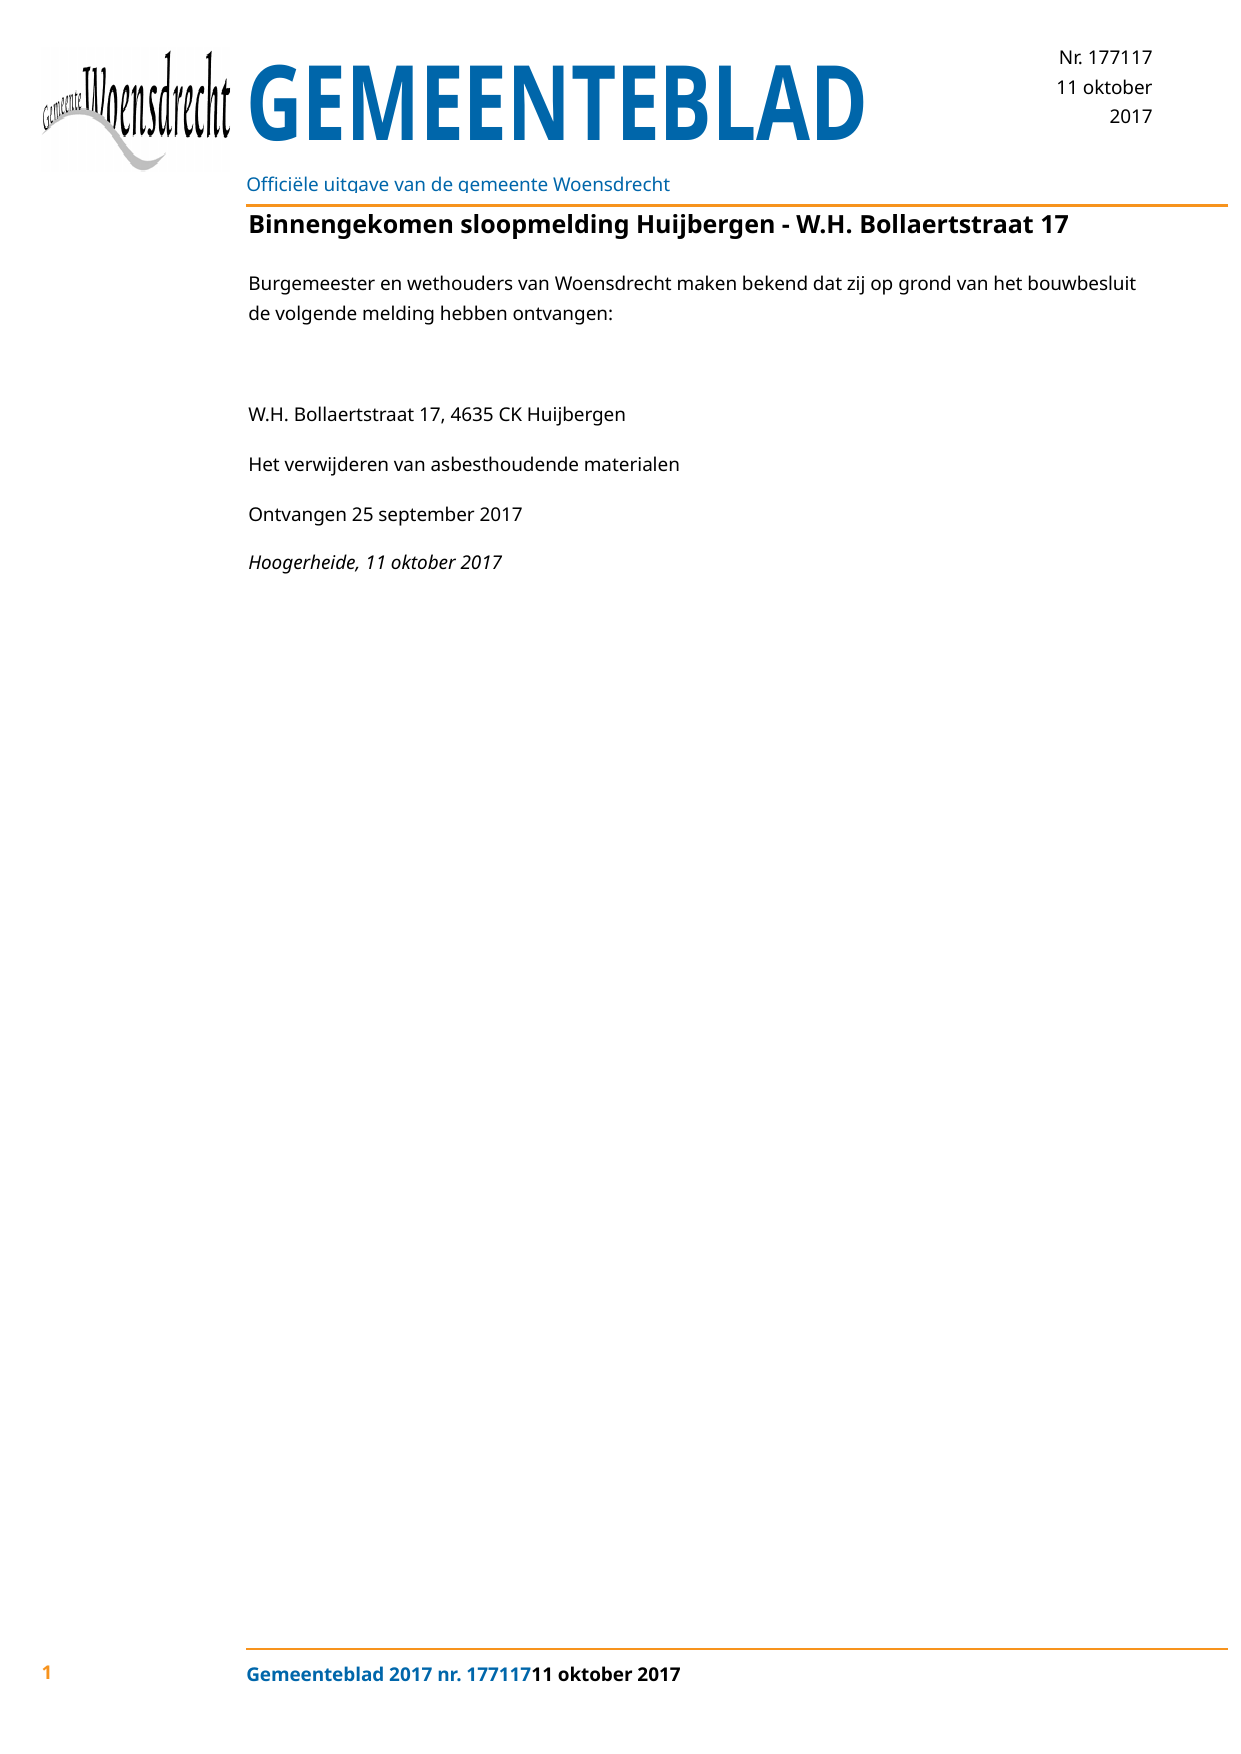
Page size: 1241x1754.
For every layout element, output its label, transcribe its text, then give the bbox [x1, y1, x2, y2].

text Binnengekomen sloopmelding Huijbergen - W.H. Bollaertstraat 17 [248, 207, 1152, 241]
text Het verwijderen van asbesthoudende materialen [248, 451, 1152, 477]
text W.H. Bollaertstraat 17, 4635 CK Huijbergen [248, 401, 1152, 426]
text Burgemeester en wethouders van Woensdrecht maken bekend dat zij op grond van het bouwbesluit de volgende melding hebben ontvangen: [248, 270, 1152, 326]
picture [41, 47, 231, 172]
text Hoogerheide, 11 oktober 2017 [248, 549, 1152, 575]
text Ontvangen 25 september 2017 [248, 502, 1152, 527]
